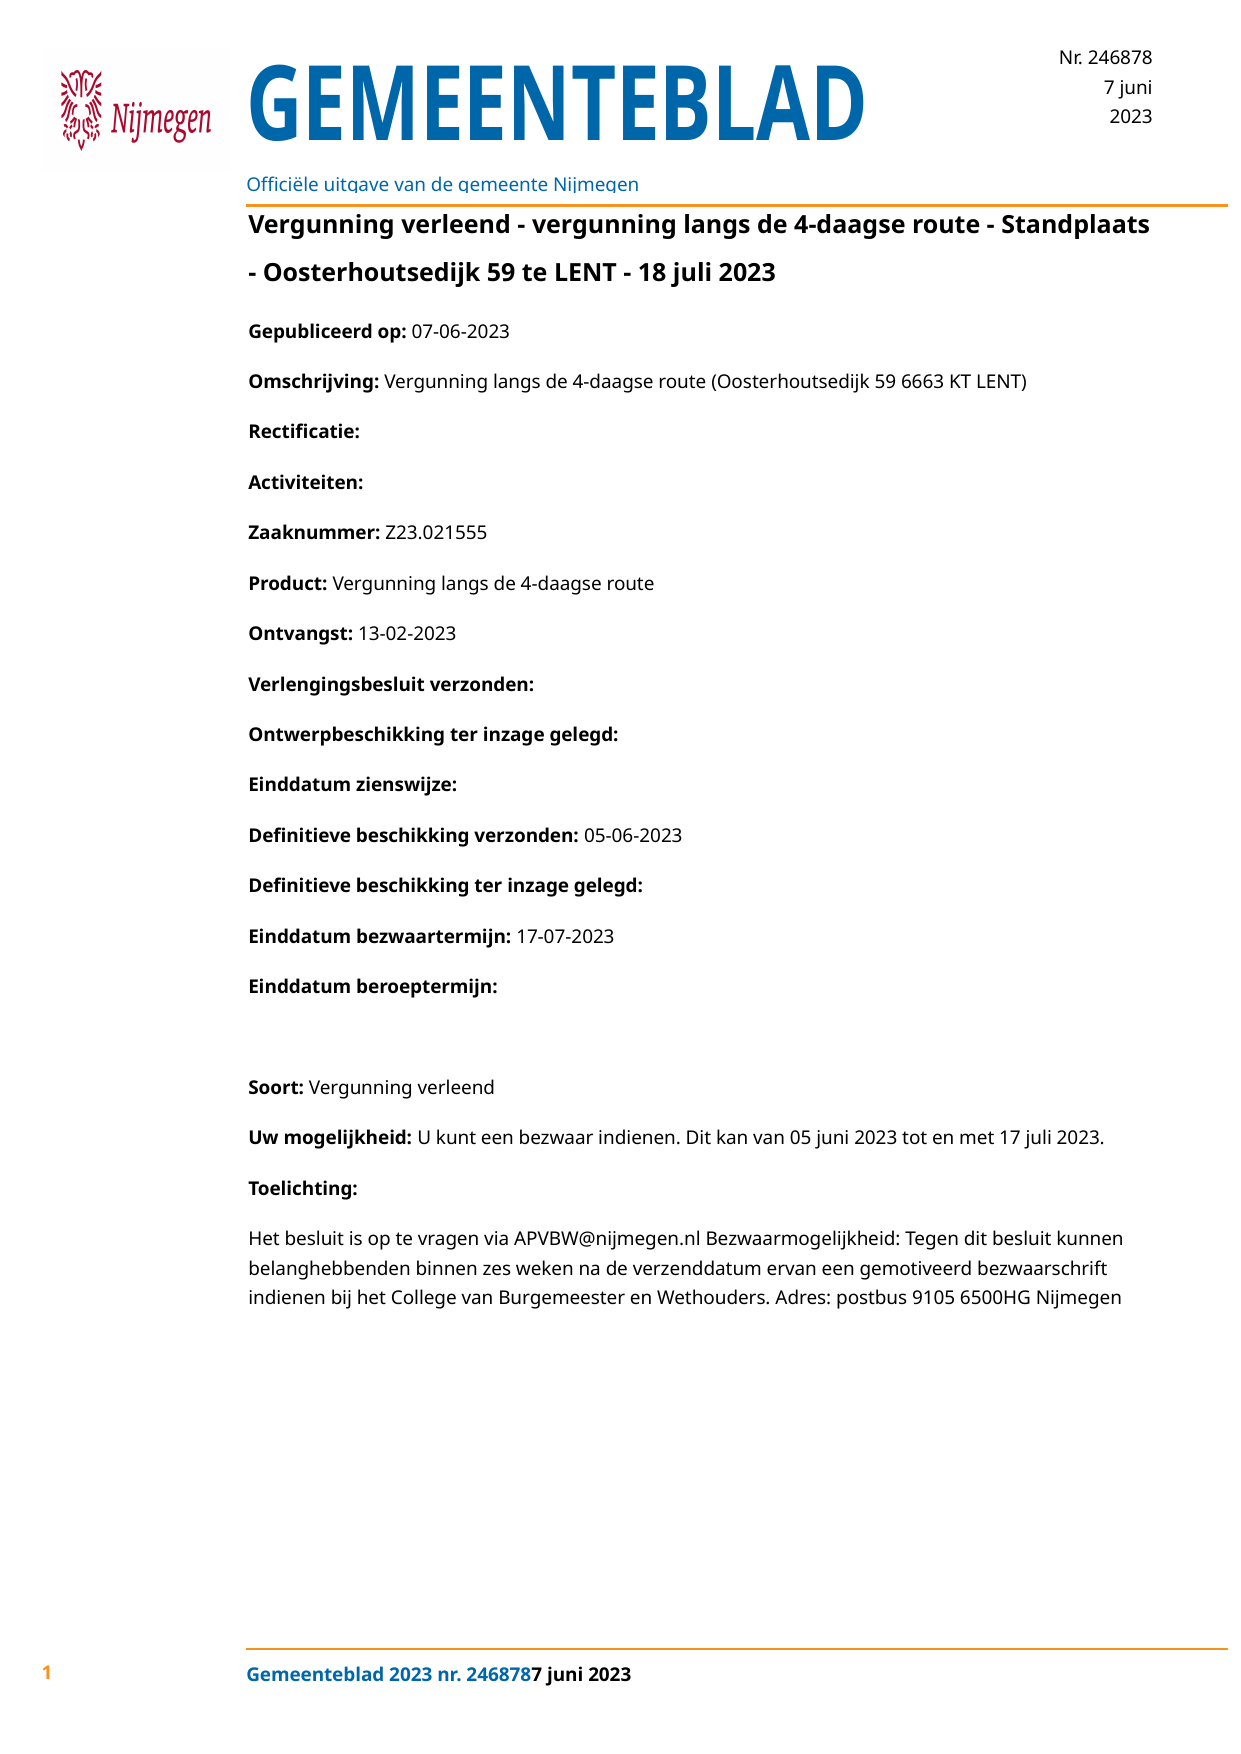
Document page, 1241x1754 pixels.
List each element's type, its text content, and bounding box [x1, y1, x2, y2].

text Einddatum beroeptermijn: [248, 973, 1152, 999]
text Gepubliceerd op: 07-06-2023 [248, 318, 1152, 344]
text Soort: Vergunning verleend [248, 1074, 1152, 1100]
text Einddatum bezwaartermijn: 17-07-2023 [248, 923, 1152, 949]
text Toelichting: [248, 1175, 1152, 1201]
text Uw mogelijkheid: U kunt een bezwaar indienen. Dit kan van 05 juni 2023 tot en met 17 juli 2023. [248, 1124, 1152, 1150]
text Product: Vergunning langs de 4-daagse route [248, 570, 1152, 596]
text Definitieve beschikking ter inzage gelegd: [248, 872, 1152, 898]
text Het besluit is op te vragen via APVBW@nijmegen.nl Bezwaarmogelijkheid: Tegen dit besluit kunnen belanghebbenden binnen zes weken na de verzenddatum ervan een gemotiveerd bezwaarschrift indienen bij het College van Burgemeester en Wethouders. Adres: postbus 9105 6500HG Nijmegen [248, 1225, 1152, 1310]
text Ontvangst: 13-02-2023 [248, 620, 1152, 646]
text Zaaknummer: Z23.021555 [248, 519, 1152, 545]
text Ontwerpbeschikking ter inzage gelegd: [248, 721, 1152, 747]
text Rectificatie: [248, 419, 1152, 444]
text Definitieve beschikking verzonden: 05-06-2023 [248, 822, 1152, 848]
text Activiteiten: [248, 469, 1152, 495]
picture [41, 47, 231, 172]
text Einddatum zienswijze: [248, 772, 1152, 797]
text Vergunning verleend - vergunning langs de 4-daagse route - Standplaats - Oosterhoutsedijk 59 te LENT - 18 juli 2023 [248, 207, 1152, 288]
text Omschrijving: Vergunning langs de 4-daagse route (Oosterhoutsedijk 59 6663 KT LENT) [248, 368, 1152, 394]
text Verlengingsbesluit verzonden: [248, 671, 1152, 697]
